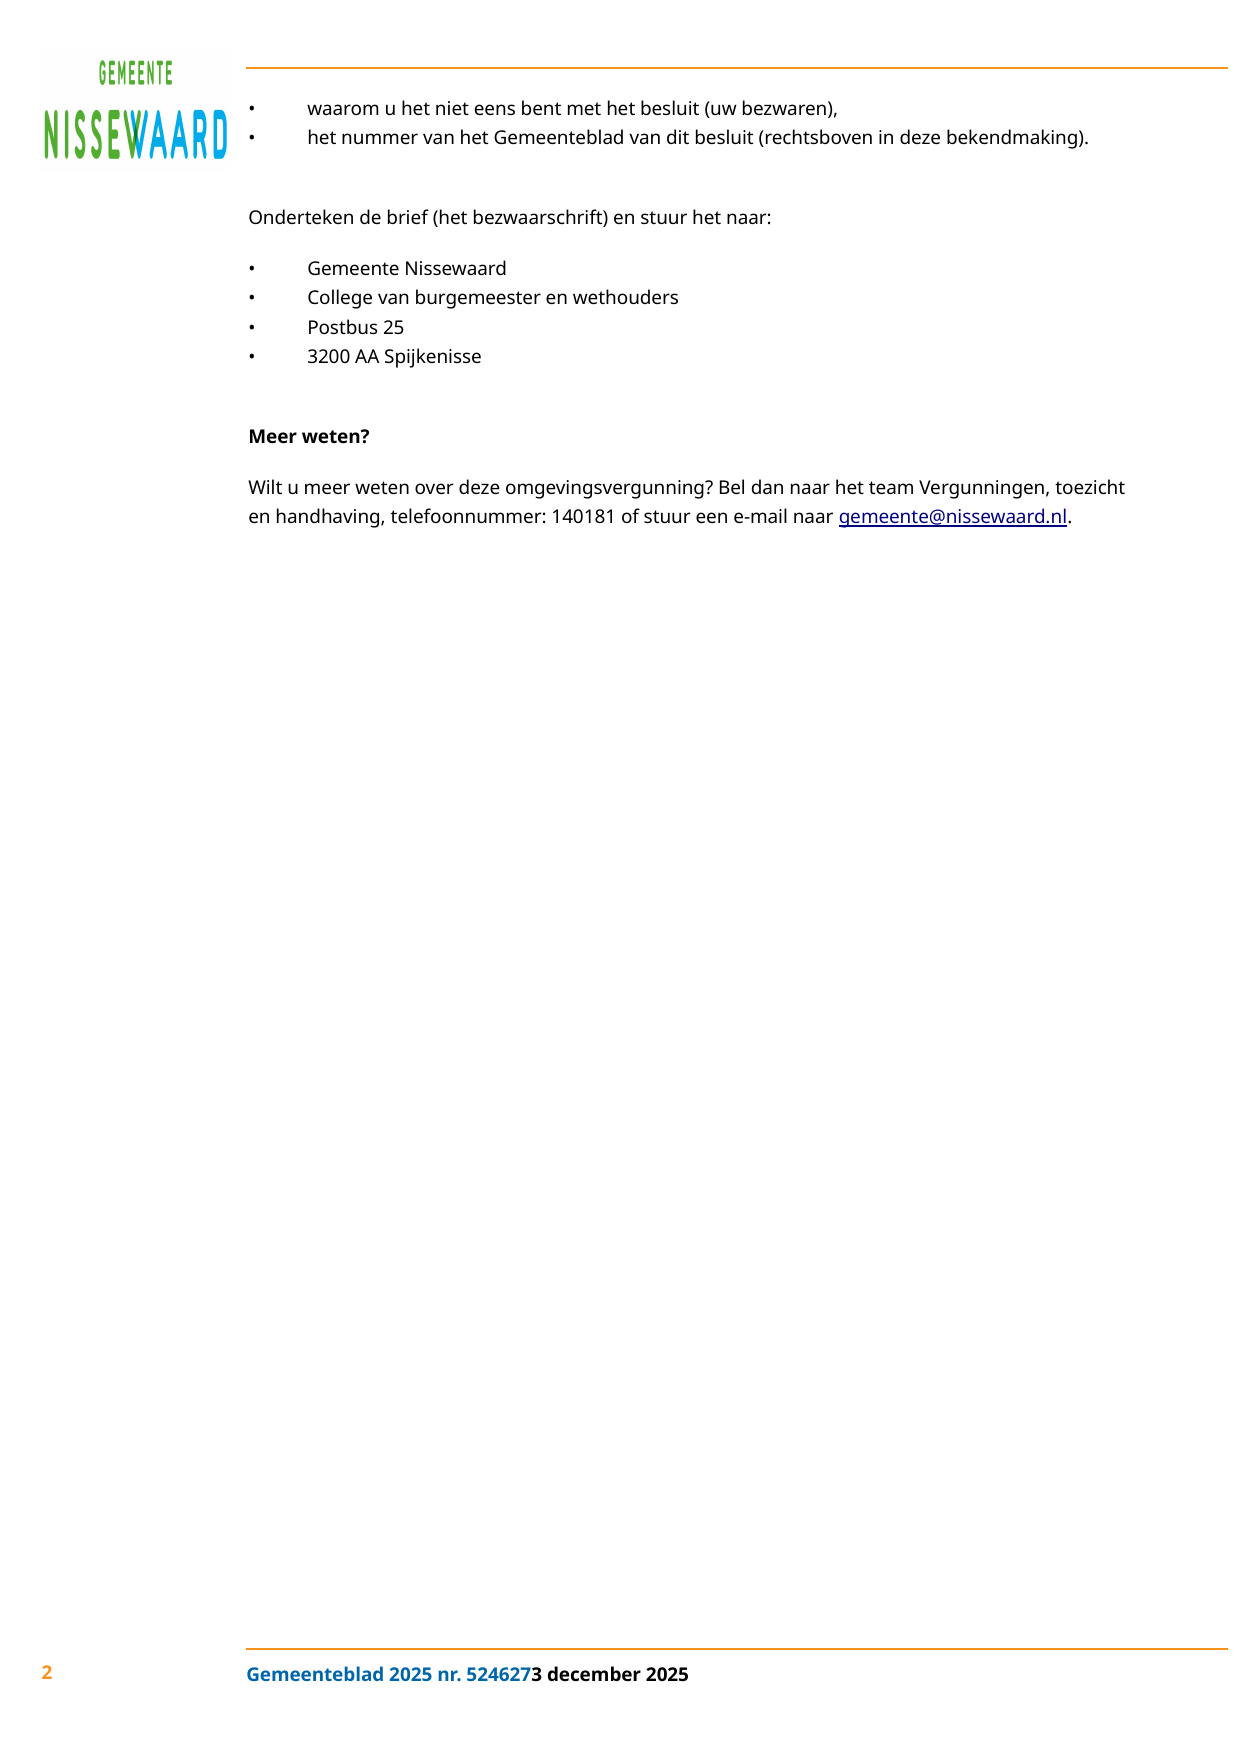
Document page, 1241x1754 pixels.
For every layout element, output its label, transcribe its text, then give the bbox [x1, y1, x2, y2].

picture [41, 47, 231, 172]
list waarom u het niet eens bent met het besluit (uw bezwaren), [248, 95, 1152, 121]
list College van burgemeester en wethouders [248, 284, 1152, 310]
text Onderteken de brief (het bezwaarschrift) en stuur het naar: [248, 204, 1152, 230]
list Gemeente Nissewaard [248, 255, 1152, 281]
list het nummer van het Gemeenteblad van dit besluit (rechtsboven in deze bekendmaking). [248, 124, 1152, 150]
list Postbus 25 [248, 314, 1152, 340]
list 3200 AA Spijkenisse [248, 343, 1152, 369]
text Meer weten? [248, 423, 1152, 449]
text Wilt u meer weten over deze omgevingsvergunning? Bel dan naar het team Vergunningen, toezicht en handhaving, telefoonnummer: 140181 of stuur een e-mail naar gemeente@nissewaard.nl. [248, 474, 1152, 529]
